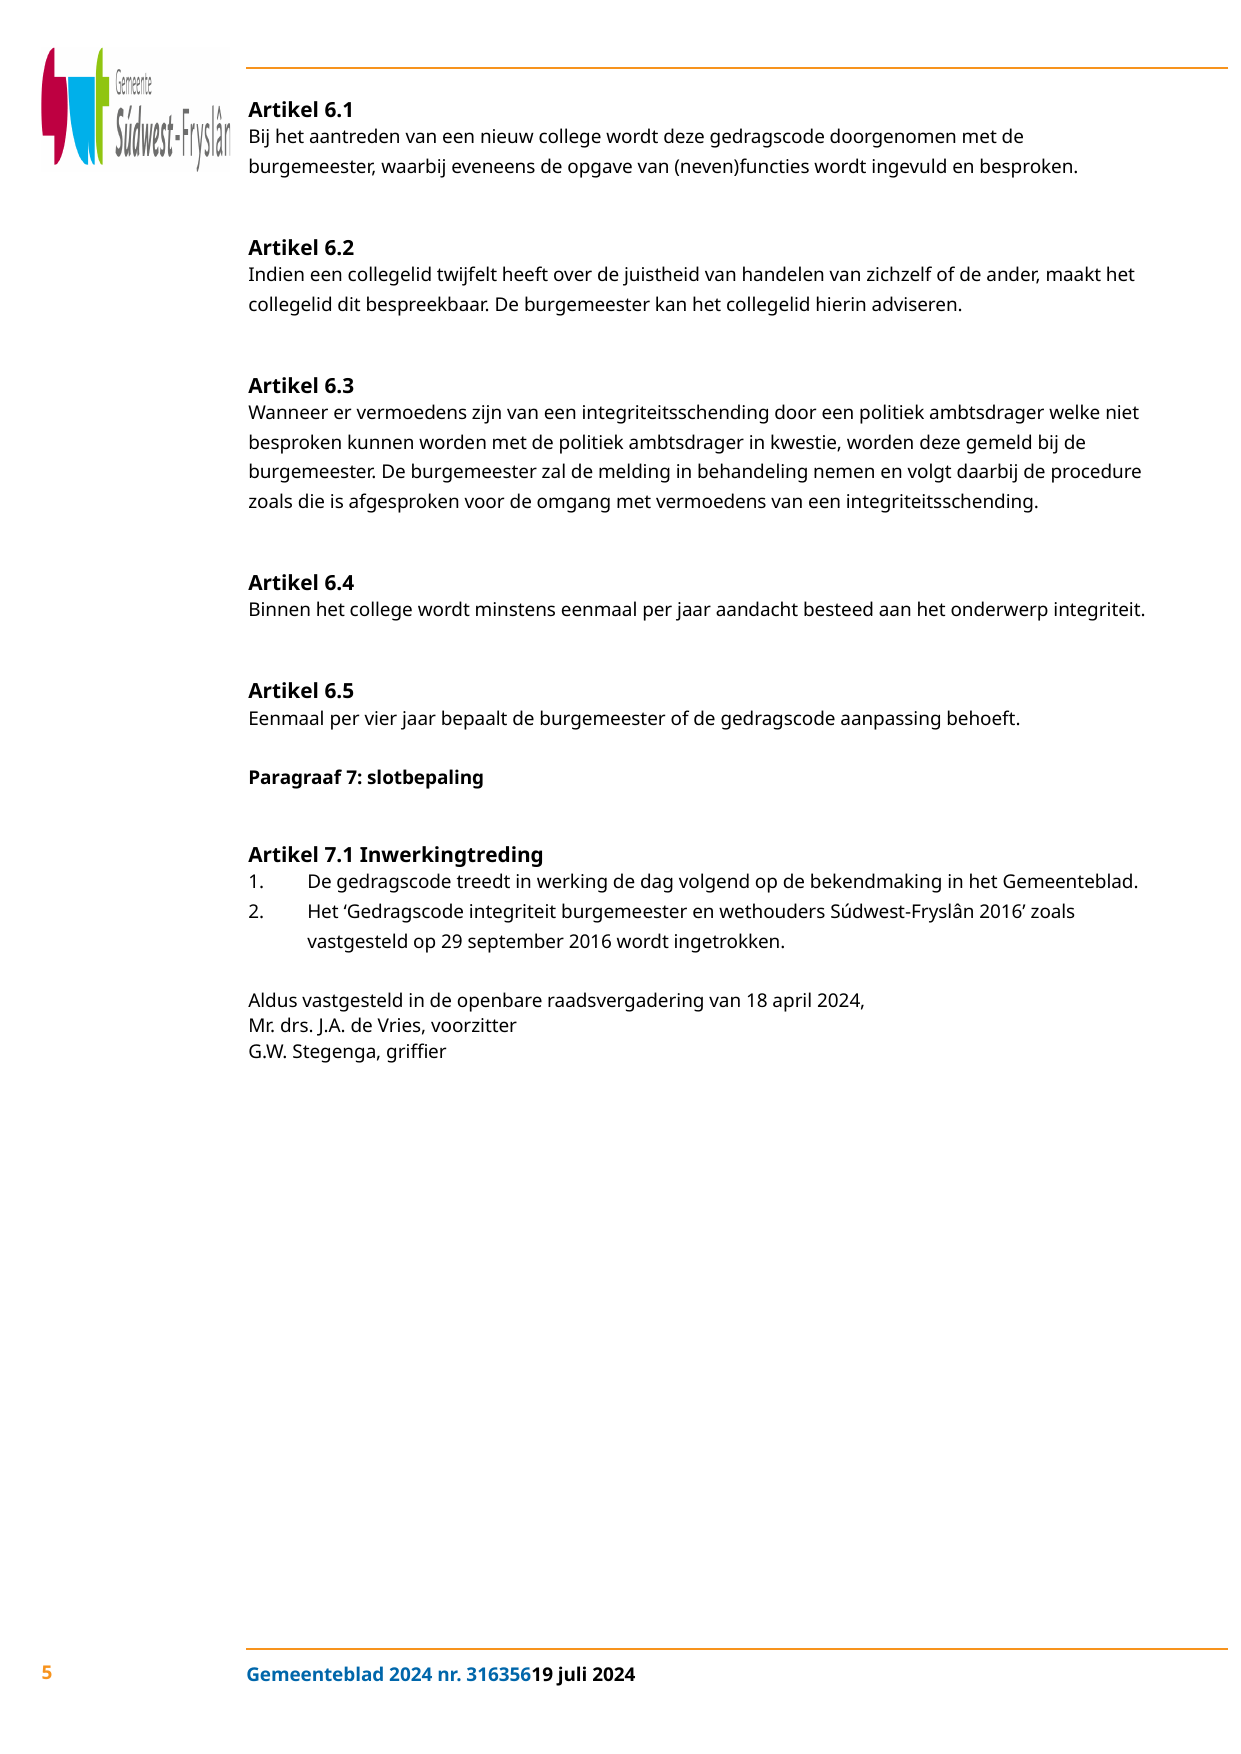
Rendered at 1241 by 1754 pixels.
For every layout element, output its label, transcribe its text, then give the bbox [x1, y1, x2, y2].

text Artikel 7.1 Inwerkingtreding [248, 840, 1152, 869]
text Paragraaf 7: slotbepaling [248, 764, 1152, 790]
text Mr. drs. J.A. de Vries, voorzitter [248, 1013, 1152, 1038]
list De gedragscode treedt in werking de dag volgend op de bekendmaking in het Gemeenteblad. [248, 869, 1152, 894]
text Bij het aantreden van een nieuw college wordt deze gedragscode doorgenomen met de burgemeester, waarbij eveneens de opgave van (neven)functies wordt ingevuld en besproken. [248, 123, 1152, 178]
picture [41, 47, 231, 172]
text Artikel 6.2 [248, 233, 1152, 261]
text Artikel 6.1 [248, 95, 1152, 123]
text Binnen het college wordt minstens eenmaal per jaar aandacht besteed aan het onderwerp integriteit. [248, 596, 1152, 622]
text Indien een collegelid twijfelt heeft over de juistheid van handelen van zichzelf of de ander, maakt het collegelid dit bespreekbaar. De burgemeester kan het collegelid hierin adviseren. [248, 261, 1152, 317]
text Aldus vastgesteld in de openbare raadsvergadering van 18 april 2024, [248, 987, 1152, 1013]
text Eenmaal per vier jaar bepaalt de burgemeester of de gedragscode aanpassing behoeft. [248, 705, 1152, 731]
list Het ‘Gedragscode integriteit burgemeester en wethouders Súdwest-Fryslân 2016’ zoals vastgesteld op 29 september 2016 wordt ingetrokken. [248, 898, 1152, 953]
text Wanneer er vermoedens zijn van een integriteitsschending door een politiek ambtsdrager welke niet besproken kunnen worden met de politiek ambtsdrager in kwestie, worden deze gemeld bij de burgemeester. De burgemeester zal de melding in behandeling nemen en volgt daarbij de procedure zoals die is afgesproken voor de omgang met vermoedens van een integriteitsschending. [248, 399, 1152, 514]
text Artikel 6.5 [248, 676, 1152, 705]
text Artikel 6.3 [248, 371, 1152, 399]
text G.W. Stegenga, griffier [248, 1038, 1152, 1064]
text Artikel 6.4 [248, 568, 1152, 596]
